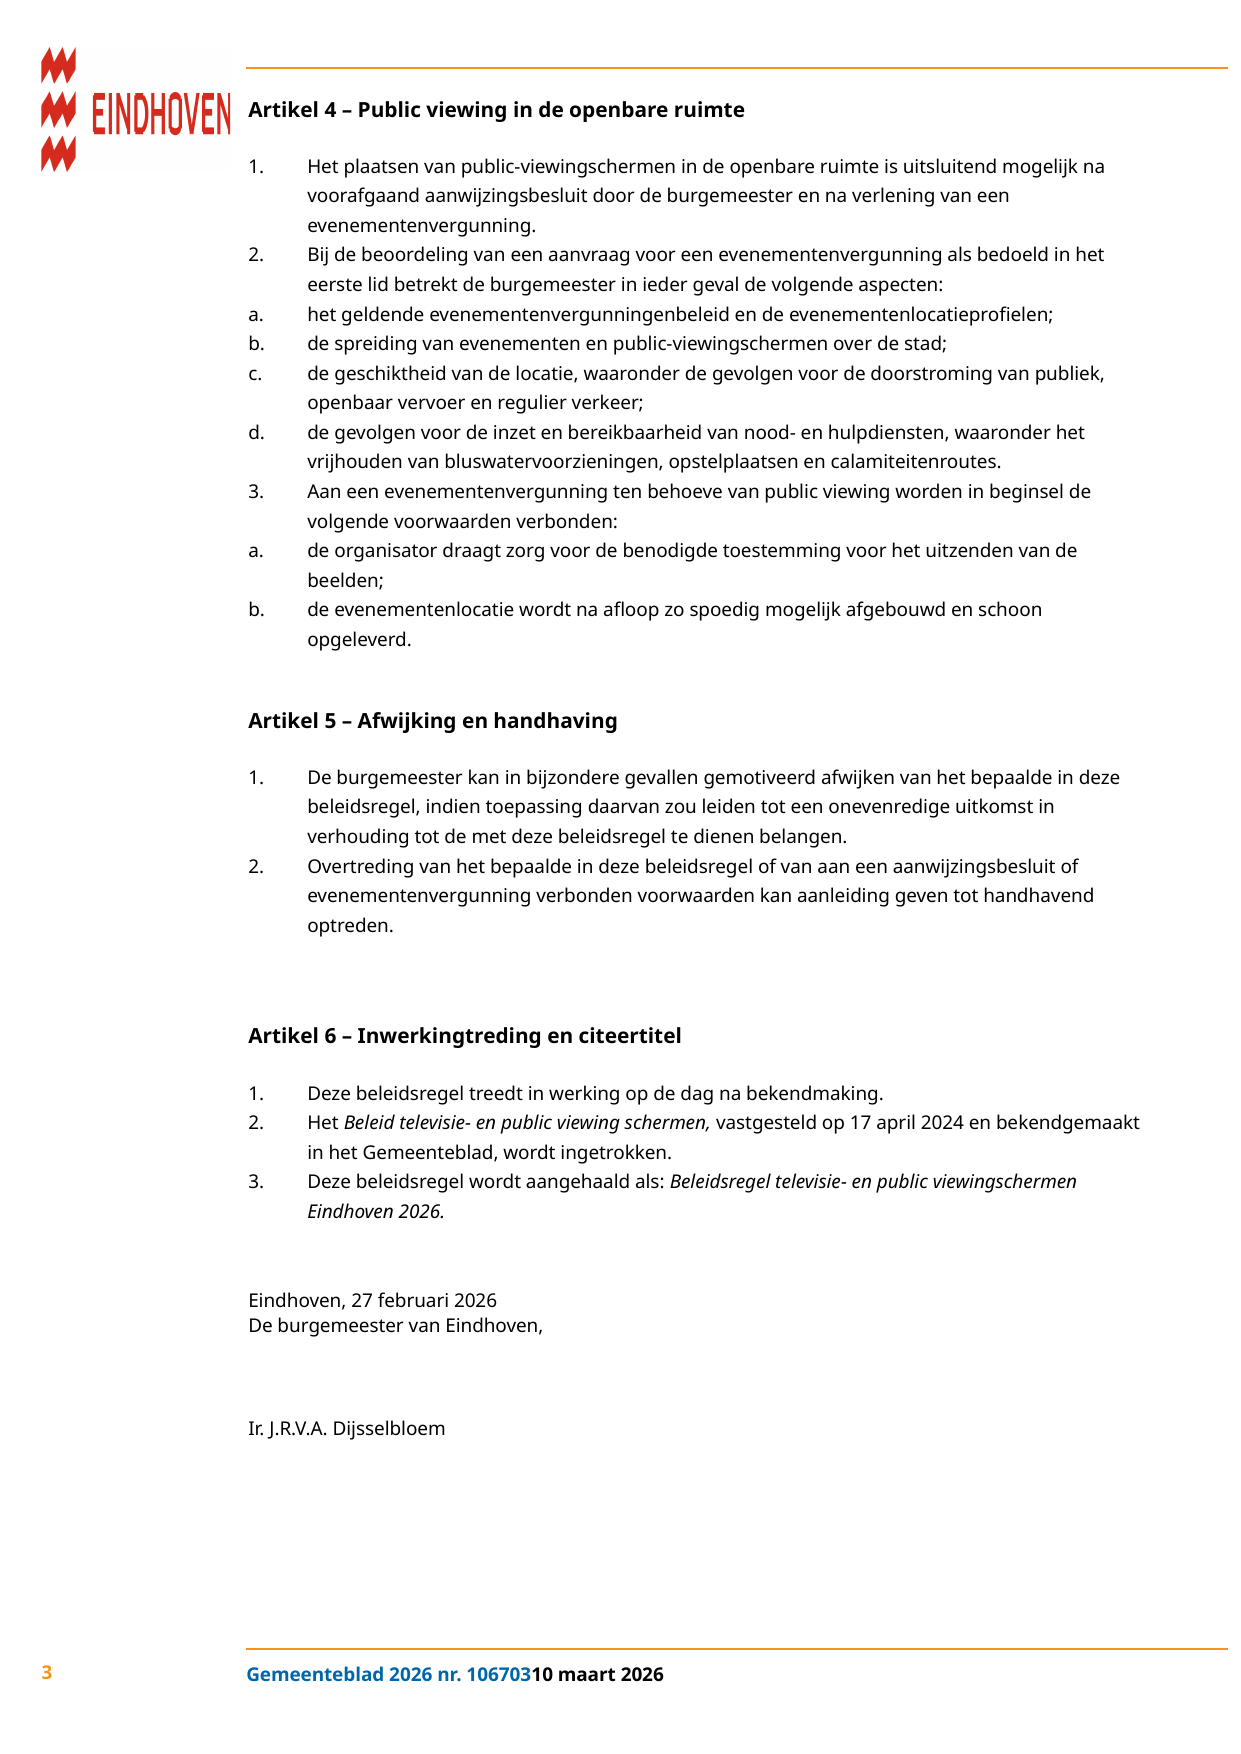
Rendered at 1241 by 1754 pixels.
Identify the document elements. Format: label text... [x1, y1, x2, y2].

list De burgemeester kan in bijzondere gevallen gemotiveerd afwijken van het bepaalde in deze beleidsregel, indien toepassing daarvan zou leiden tot een onevenredige uitkomst in verhouding tot de met deze beleidsregel te dienen belangen. [248, 764, 1152, 849]
text Artikel 4 – Public viewing in de openbare ruimte [248, 95, 1152, 123]
text Artikel 6 – Inwerkingtreding en citeertitel [248, 1022, 1152, 1050]
text De burgemeester van Eindhoven, [248, 1312, 1152, 1338]
text Eindhoven, 27 februari 2026 [248, 1287, 1152, 1312]
picture [41, 47, 231, 172]
text Artikel 5 – Afwijking en handhaving [248, 706, 1152, 734]
list Deze beleidsregel wordt aangehaald als: Beleidsregel televisie- en public viewingschermen Eindhoven 2026. [248, 1168, 1152, 1224]
list de gevolgen voor de inzet en bereikbaarheid van nood- en hulpdiensten, waaronder het vrijhouden van bluswatervoorzieningen, opstelplaatsen en calamiteitenroutes. [248, 419, 1152, 474]
list Aan een evenementenvergunning ten behoeve van public viewing worden in beginsel de volgende voorwaarden verbonden: [248, 478, 1152, 533]
list Bij de beoordeling van een aanvraag voor een evenementenvergunning als bedoeld in het eerste lid betrekt de burgemeester in ieder geval de volgende aspecten: [248, 242, 1152, 297]
list Het Beleid televisie- en public viewing schermen, vastgesteld op 17 april 2024 en bekendgemaakt in het Gemeenteblad, wordt ingetrokken. [248, 1109, 1152, 1164]
list Deze beleidsregel treedt in werking op de dag na bekendmaking. [248, 1080, 1152, 1105]
list Overtreding van het bepaalde in deze beleidsregel of van aan een aanwijzingsbesluit of evenementenvergunning verbonden voorwaarden kan aanleiding geven tot handhavend optreden. [248, 853, 1152, 938]
list Het plaatsen van public-viewingschermen in de openbare ruimte is uitsluitend mogelijk na voorafgaand aanwijzingsbesluit door de burgemeester en na verlening van een evenementenvergunning. [248, 153, 1152, 238]
list het geldende evenementenvergunningenbeleid en de evenementenlocatieprofielen; [248, 301, 1152, 326]
list de organisator draagt zorg voor de benodigde toestemming voor het uitzenden van de beelden; [248, 537, 1152, 593]
list de evenementenlocatie wordt na afloop zo spoedig mogelijk afgebouwd en schoon opgeleverd. [248, 597, 1152, 652]
text Ir. J.R.V.A. Dijsselbloem [248, 1415, 1152, 1441]
list de spreiding van evenementen en public-viewingschermen over de stad; [248, 330, 1152, 356]
list de geschiktheid van de locatie, waaronder de gevolgen voor de doorstroming van publiek, openbaar vervoer en regulier verkeer; [248, 360, 1152, 415]
